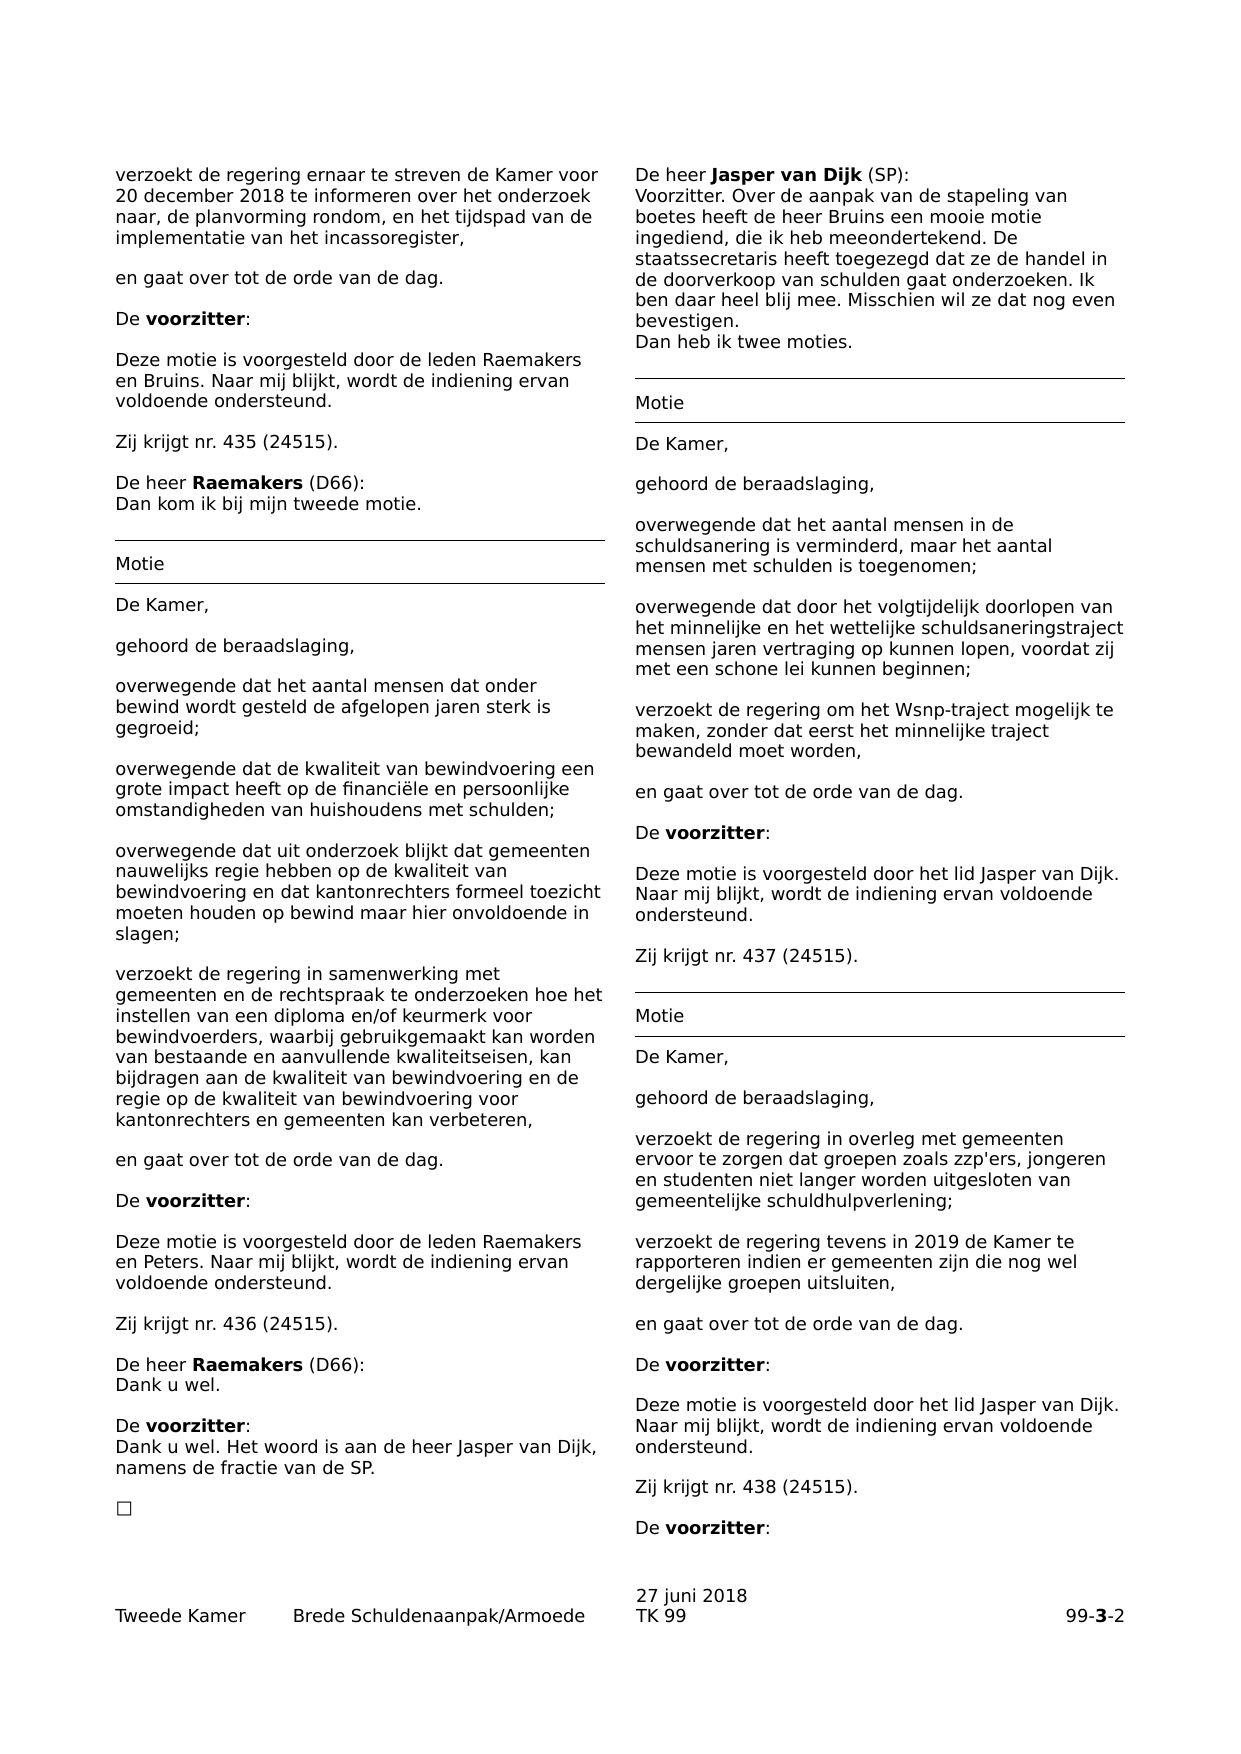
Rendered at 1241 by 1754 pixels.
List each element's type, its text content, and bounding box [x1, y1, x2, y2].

text De voorzitter: [115, 1191, 605, 1212]
text Dank u wel. [115, 1375, 605, 1396]
text Deze motie is voorgesteld door het lid Jasper van Dijk. Naar mij blijkt, wordt de indiening ervan voldoende ondersteund. [635, 1395, 1125, 1457]
text overwegende dat de kwaliteit van bewindvoering een grote impact heeft op de financiële en persoonlijke omstandigheden van huishoudens met schulden; [115, 758, 605, 821]
text De heer Raemakers (D66): [115, 1354, 605, 1375]
text Zij krijgt nr. 435 (24515). [115, 432, 605, 453]
text De voorzitter: [635, 1354, 1125, 1375]
text en gaat over tot de orde van de dag. [115, 1150, 605, 1171]
text en gaat over tot de orde van de dag. [635, 782, 1125, 803]
text De voorzitter: [635, 823, 1125, 843]
text De Kamer, [635, 1047, 1125, 1068]
text verzoekt de regering ernaar te streven de Kamer voor 20 december 2018 te informeren over het onderzoek naar, de planvorming rondom, en het tijdspad van de implementatie van het incassoregister, [115, 165, 605, 248]
text gehoord de beraadslaging, [635, 474, 1125, 495]
text Zij krijgt nr. 436 (24515). [115, 1314, 605, 1334]
text De voorzitter: [115, 1416, 605, 1437]
text Dan kom ik bij mijn tweede motie. [115, 493, 605, 514]
text overwegende dat het aantal mensen dat onder bewind wordt gesteld de afgelopen jaren sterk is gegroeid; [115, 676, 605, 738]
text verzoekt de regering in overleg met gemeenten ervoor te zorgen dat groepen zoals zzp'ers, jongeren en studenten niet langer worden uitgesloten van gemeentelijke schuldhulpverlening; [635, 1128, 1125, 1211]
text De voorzitter: [635, 1518, 1125, 1539]
text Motie [635, 1006, 1125, 1027]
text Motie [635, 393, 1125, 413]
text verzoekt de regering in samenwerking met gemeenten en de rechtspraak te onderzoeken hoe het instellen van een diploma en/of keurmerk voor bewindvoerders, waarbij gebruikgemaakt kan worden van bestaande en aanvullende kwaliteitseisen, kan bijdragen aan de kwaliteit van bewindvoering en de regie op de kwaliteit van bewindvoering voor kantonrechters en gemeenten kan verbeteren, [115, 964, 605, 1130]
text verzoekt de regering om het Wsnp-traject mogelijk te maken, zonder dat eerst het minnelijke traject bewandeld moet worden, [635, 700, 1125, 762]
text De Kamer, [635, 433, 1125, 454]
text Deze motie is voorgesteld door de leden Raemakers en Bruins. Naar mij blijkt, wordt de indiening ervan voldoende ondersteund. [115, 350, 605, 412]
text Deze motie is voorgesteld door het lid Jasper van Dijk. Naar mij blijkt, wordt de indiening ervan voldoende ondersteund. [635, 863, 1125, 926]
text gehoord de beraadslaging, [115, 636, 605, 656]
text Motie [115, 554, 605, 575]
text Zij krijgt nr. 438 (24515). [635, 1477, 1125, 1498]
text Dank u wel. Het woord is aan de heer Jasper van Dijk, namens de fractie van de SP. [115, 1437, 605, 1478]
text De heer Jasper van Dijk (SP): [635, 165, 1125, 186]
text en gaat over tot de orde van de dag. [115, 268, 605, 289]
text De voorzitter: [115, 309, 605, 330]
text overwegende dat het aantal mensen in de schuldsanering is verminderd, maar het aantal mensen met schulden is toegenomen; [635, 515, 1125, 577]
text Dan heb ik twee moties. [635, 332, 1125, 353]
text Zij krijgt nr. 437 (24515). [635, 946, 1125, 966]
text Deze motie is voorgesteld door de leden Raemakers en Peters. Naar mij blijkt, wordt de indiening ervan voldoende ondersteund. [115, 1232, 605, 1294]
text De heer Raemakers (D66): [115, 473, 605, 493]
text en gaat over tot de orde van de dag. [635, 1314, 1125, 1334]
text Voorzitter. Over de aanpak van de stapeling van boetes heeft de heer Bruins een mooie motie ingediend, die ik heb meeondertekend. De staatssecretaris heeft toegezegd dat ze de handel in de doorverkoop van schulden gaat onderzoeken. Ik ben daar heel blij mee. Misschien wil ze dat nog even bevestigen. [635, 186, 1125, 332]
text verzoekt de regering tevens in 2019 de Kamer te rapporteren indien er gemeenten zijn die nog wel dergelijke groepen uitsluiten, [635, 1231, 1125, 1294]
text overwegende dat uit onderzoek blijkt dat gemeenten nauwelijks regie hebben op de kwaliteit van bewindvoering en dat kantonrechters formeel toezicht moeten houden op bewind maar hier onvoldoende in slagen; [115, 841, 605, 944]
text De Kamer, [115, 595, 605, 616]
text gehoord de beraadslaging, [635, 1088, 1125, 1108]
text ⬜ [115, 1498, 605, 1519]
text overwegende dat door het volgtijdelijk doorlopen van het minnelijke en het wettelijke schuldsaneringstraject mensen jaren vertraging op kunnen lopen, voordat zij met een schone lei kunnen beginnen; [635, 597, 1125, 680]
